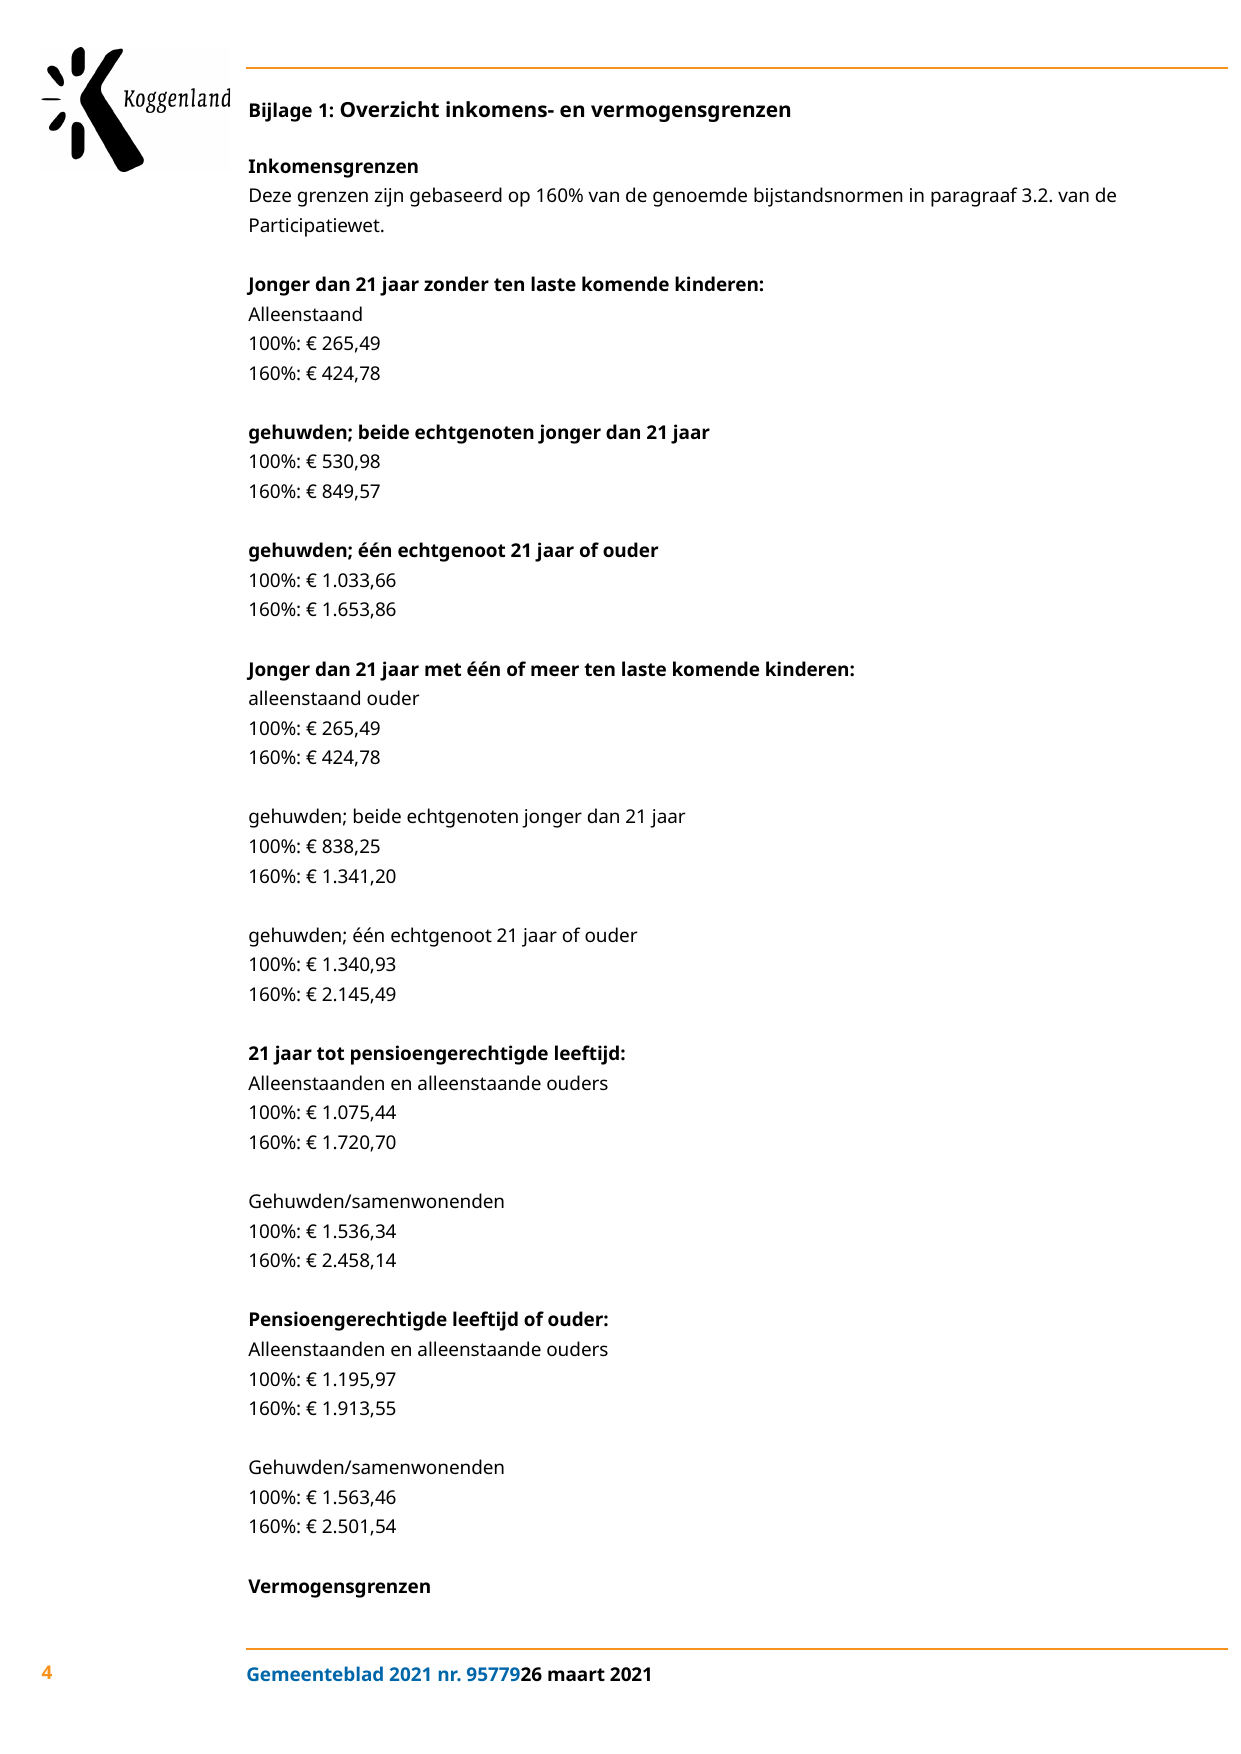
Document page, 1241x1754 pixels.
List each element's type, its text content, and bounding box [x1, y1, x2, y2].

text Pensioengerechtigde leeftijd of ouder: [248, 1307, 1152, 1332]
text 160%: € 1.720,70 [248, 1129, 1152, 1155]
text Alleenstaanden en alleenstaande ouders [248, 1070, 1152, 1096]
text 100%: € 1.563,46 [248, 1484, 1152, 1510]
text Vermogensgrenzen [248, 1573, 1152, 1599]
text 100%: € 1.033,66 [248, 567, 1152, 593]
text Jonger dan 21 jaar met één of meer ten laste komende kinderen: [248, 656, 1152, 682]
text 100%: € 1.340,93 [248, 952, 1152, 977]
text gehuwden; één echtgenoot 21 jaar of ouder [248, 537, 1152, 563]
text Gehuwden/samenwonenden [248, 1454, 1152, 1480]
text gehuwden; beide echtgenoten jonger dan 21 jaar [248, 419, 1152, 445]
text Inkomensgrenzen [248, 153, 1152, 179]
text 100%: € 265,49 [248, 715, 1152, 741]
text 160%: € 2.501,54 [248, 1514, 1152, 1539]
picture [41, 47, 231, 172]
text 160%: € 424,78 [248, 744, 1152, 770]
text 100%: € 1.195,97 [248, 1366, 1152, 1392]
text Alleenstaand [248, 301, 1152, 327]
text 100%: € 265,49 [248, 330, 1152, 356]
text 100%: € 838,25 [248, 833, 1152, 859]
text 100%: € 530,98 [248, 449, 1152, 474]
text 100%: € 1.075,44 [248, 1099, 1152, 1125]
text 160%: € 2.458,14 [248, 1247, 1152, 1273]
text Jonger dan 21 jaar zonder ten laste komende kinderen: [248, 271, 1152, 297]
text Alleenstaanden en alleenstaande ouders [248, 1336, 1152, 1362]
text Bijlage 1: Overzicht inkomens- en vermogensgrenzen [248, 95, 1152, 123]
text 160%: € 1.913,55 [248, 1395, 1152, 1421]
text gehuwden; beide echtgenoten jonger dan 21 jaar [248, 804, 1152, 829]
text Gehuwden/samenwonenden [248, 1188, 1152, 1214]
text 21 jaar tot pensioengerechtigde leeftijd: [248, 1040, 1152, 1066]
text alleenstaand ouder [248, 685, 1152, 711]
text Deze grenzen zijn gebaseerd op 160% van de genoemde bijstandsnormen in paragraaf 3.2. van de Participatiewet. [248, 182, 1152, 238]
text 160%: € 849,57 [248, 478, 1152, 504]
text 160%: € 1.653,86 [248, 597, 1152, 622]
text 160%: € 2.145,49 [248, 981, 1152, 1007]
text 160%: € 424,78 [248, 360, 1152, 386]
text 160%: € 1.341,20 [248, 863, 1152, 889]
text 100%: € 1.536,34 [248, 1218, 1152, 1244]
text gehuwden; één echtgenoot 21 jaar of ouder [248, 922, 1152, 948]
